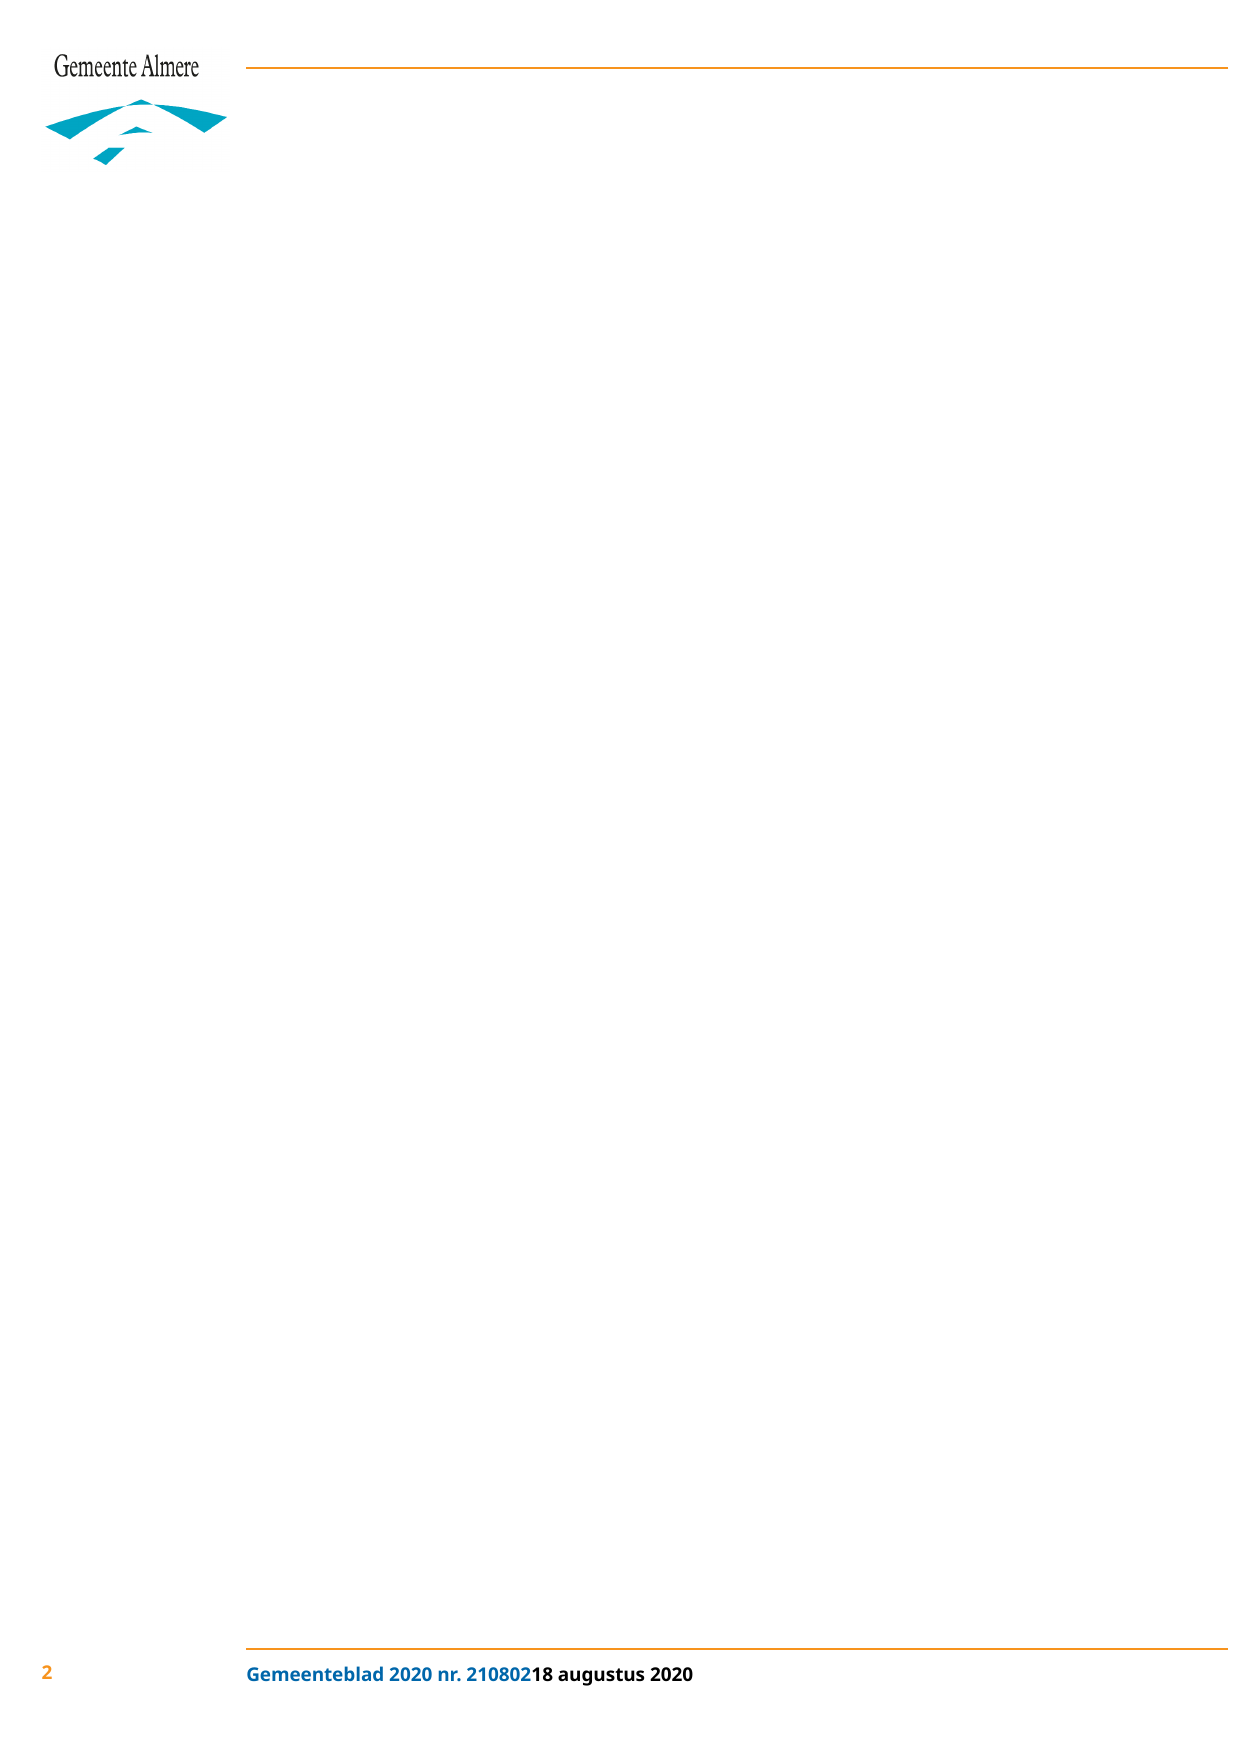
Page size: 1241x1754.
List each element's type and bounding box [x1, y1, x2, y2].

picture [41, 47, 231, 172]
